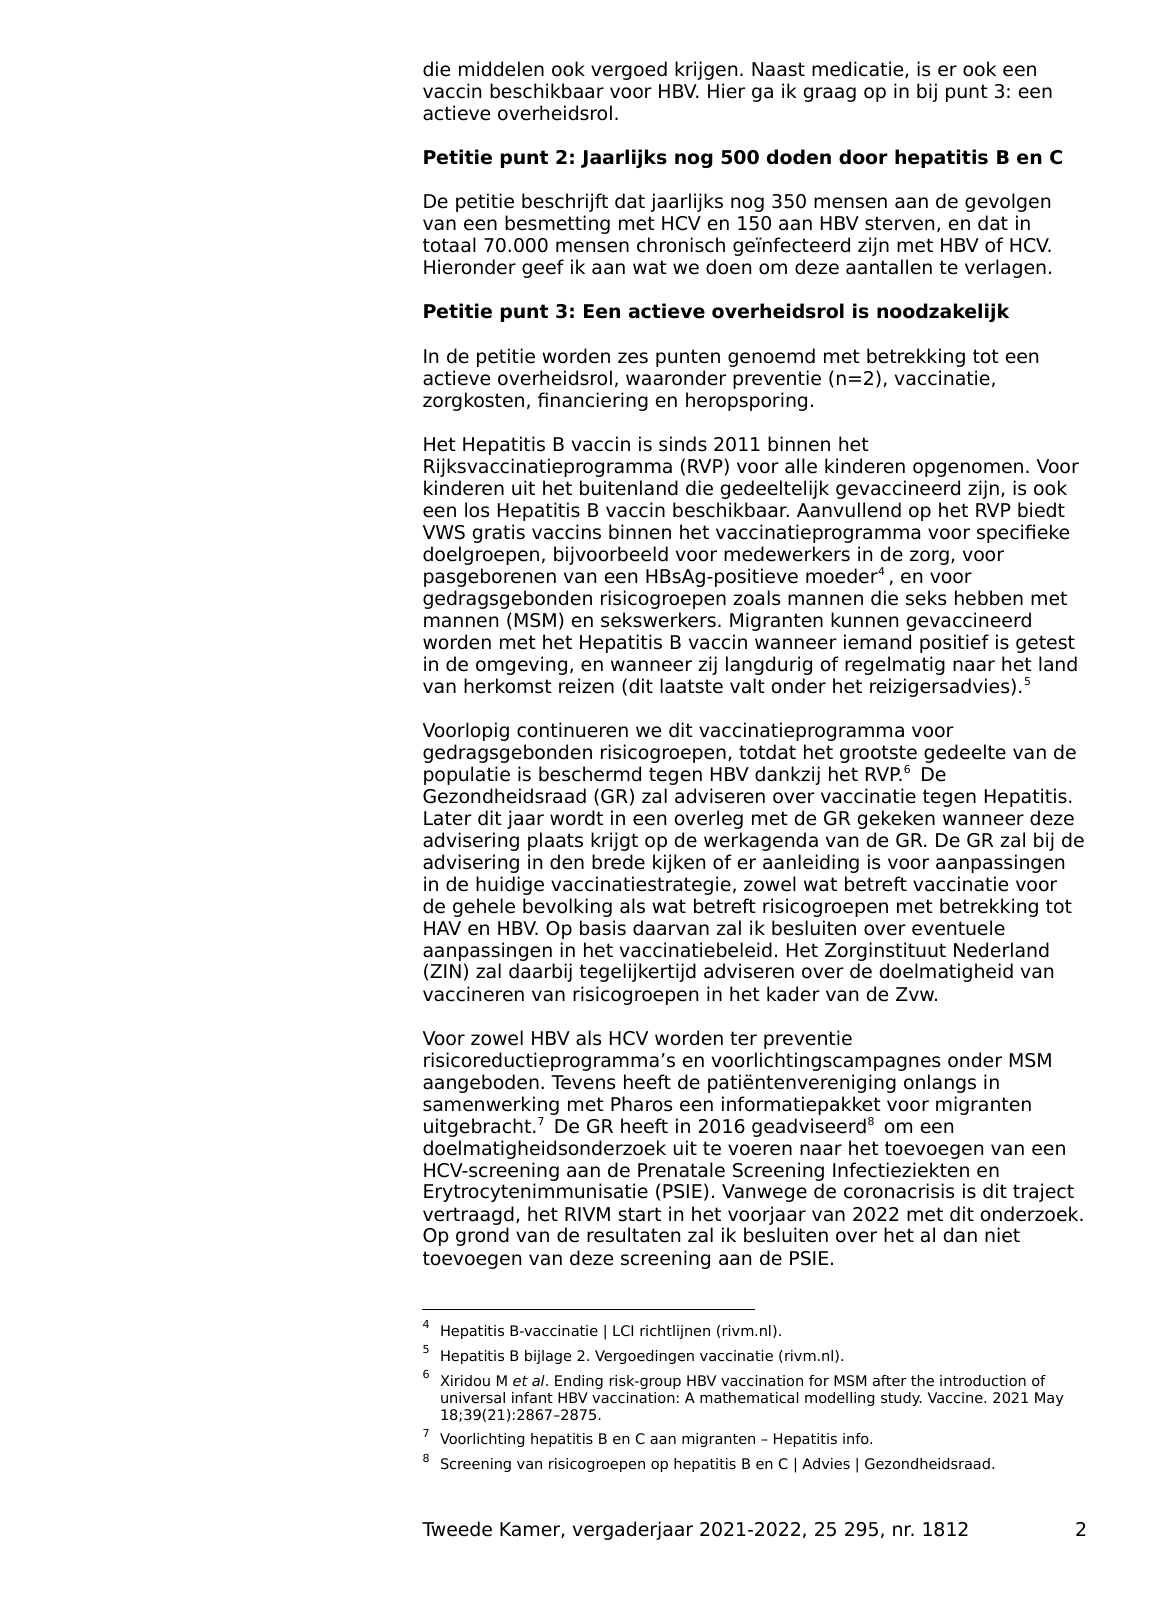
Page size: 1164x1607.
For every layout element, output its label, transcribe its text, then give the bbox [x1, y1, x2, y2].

text Screening van risicogroepen op hepatitis B en C | Advies | Gezondheidsraad. [422, 1452, 1087, 1474]
text Hepatitis B bijlage 2. Vergoedingen vaccinatie (rivm.nl). [422, 1343, 1087, 1366]
text Voorlichting hepatitis B en C aan migranten – Hepatitis info. [422, 1427, 1087, 1449]
text De petitie beschrijft dat jaarlijks nog 350 mensen aan de gevolgen van een besmetting met HCV en 150 aan HBV sterven, en dat in totaal 70.000 mensen chronisch geïnfecteerd zijn met HBV of HCV. Hieronder geef ik aan wat we doen om deze aantallen te verlagen. [422, 191, 1087, 279]
text In de petitie worden zes punten genoemd met betrekking tot een actieve overheidsrol, waaronder preventie (n=2), vaccinatie, zorgkosten, financiering en heropsporing. [422, 346, 1087, 412]
text Xiridou M et al. Ending risk-group HBV vaccination for MSM after the introduction of universal infant HBV vaccination: A mathematical modelling study. Vaccine. 2021 May 18;39(21):2867–2875. [422, 1368, 1087, 1424]
text die middelen ook vergoed krijgen. Naast medicatie, is er ook een vaccin beschikbaar voor HBV. Hier ga ik graag op in bij punt 3: een actieve overheidsrol. [422, 59, 1087, 125]
text Voorlopig continueren we dit vaccinatieprogramma voor gedragsgebonden risicogroepen, totdat het grootste gedeelte van de populatie is beschermd tegen HBV dankzij het RVP. De Gezondheidsraad (GR) zal adviseren over vaccinatie tegen Hepatitis. Later dit jaar wordt in een overleg met de GR gekeken wanneer deze advisering plaats krijgt op de werkagenda van de GR. De GR zal bij de advisering in den brede kijken of er aanleiding is voor aanpassingen in de huidige vaccinatiestrategie, zowel wat betreft vaccinatie voor de gehele bevolking als wat betreft risicogroepen met betrekking tot HAV en HBV. Op basis daarvan zal ik besluiten over eventuele aanpassingen in het vaccinatiebeleid. Het Zorginstituut Nederland (ZIN) zal daarbij tegelijkertijd adviseren over de doelmatigheid van vaccineren van risicogroepen in het kader van de Zvw. [422, 720, 1087, 1005]
subtitle Petitie punt 3: Een actieve overheidsrol is noodzakelijk [422, 301, 1087, 323]
text Hepatitis B-vaccinatie | LCI richtlijnen (rivm.nl). [422, 1318, 1087, 1341]
text Voor zowel HBV als HCV worden ter preventie risicoreductieprogramma’s en voorlichtingscampagnes onder MSM aangeboden. Tevens heeft de patiëntenvereniging onlangs in samenwerking met Pharos een informatiepakket voor migranten uitgebracht. De GR heeft in 2016 geadviseerd om een doelmatigheidsonderzoek uit te voeren naar het toevoegen van een HCV-screening aan de Prenatale Screening Infectieziekten en Erytrocytenimmunisatie (PSIE). Vanwege de coronacrisis is dit traject vertraagd, het RIVM start in het voorjaar van 2022 met dit onderzoek. Op grond van de resultaten zal ik besluiten over het al dan niet toevoegen van deze screening aan de PSIE. [422, 1028, 1087, 1269]
subtitle Petitie punt 2: Jaarlijks nog 500 doden door hepatitis B en C [422, 147, 1087, 169]
text Het Hepatitis B vaccin is sinds 2011 binnen het Rijksvaccinatieprogramma (RVP) voor alle kinderen opgenomen. Voor kinderen uit het buitenland die gedeeltelijk gevaccineerd zijn, is ook een los Hepatitis B vaccin beschikbaar. Aanvullend op het RVP biedt VWS gratis vaccins binnen het vaccinatieprogramma voor specifieke doelgroepen, bijvoorbeeld voor medewerkers in de zorg, voor pasgeborenen van een HBsAg-positieve moeder, en voor gedragsgebonden risicogroepen zoals mannen die seks hebben met mannen (MSM) en sekswerkers. Migranten kunnen gevaccineerd worden met het Hepatitis B vaccin wanneer iemand positief is getest in de omgeving, en wanneer zij langdurig of regelmatig naar het land van herkomst reizen (dit laatste valt onder het reizigersadvies). [422, 434, 1087, 697]
